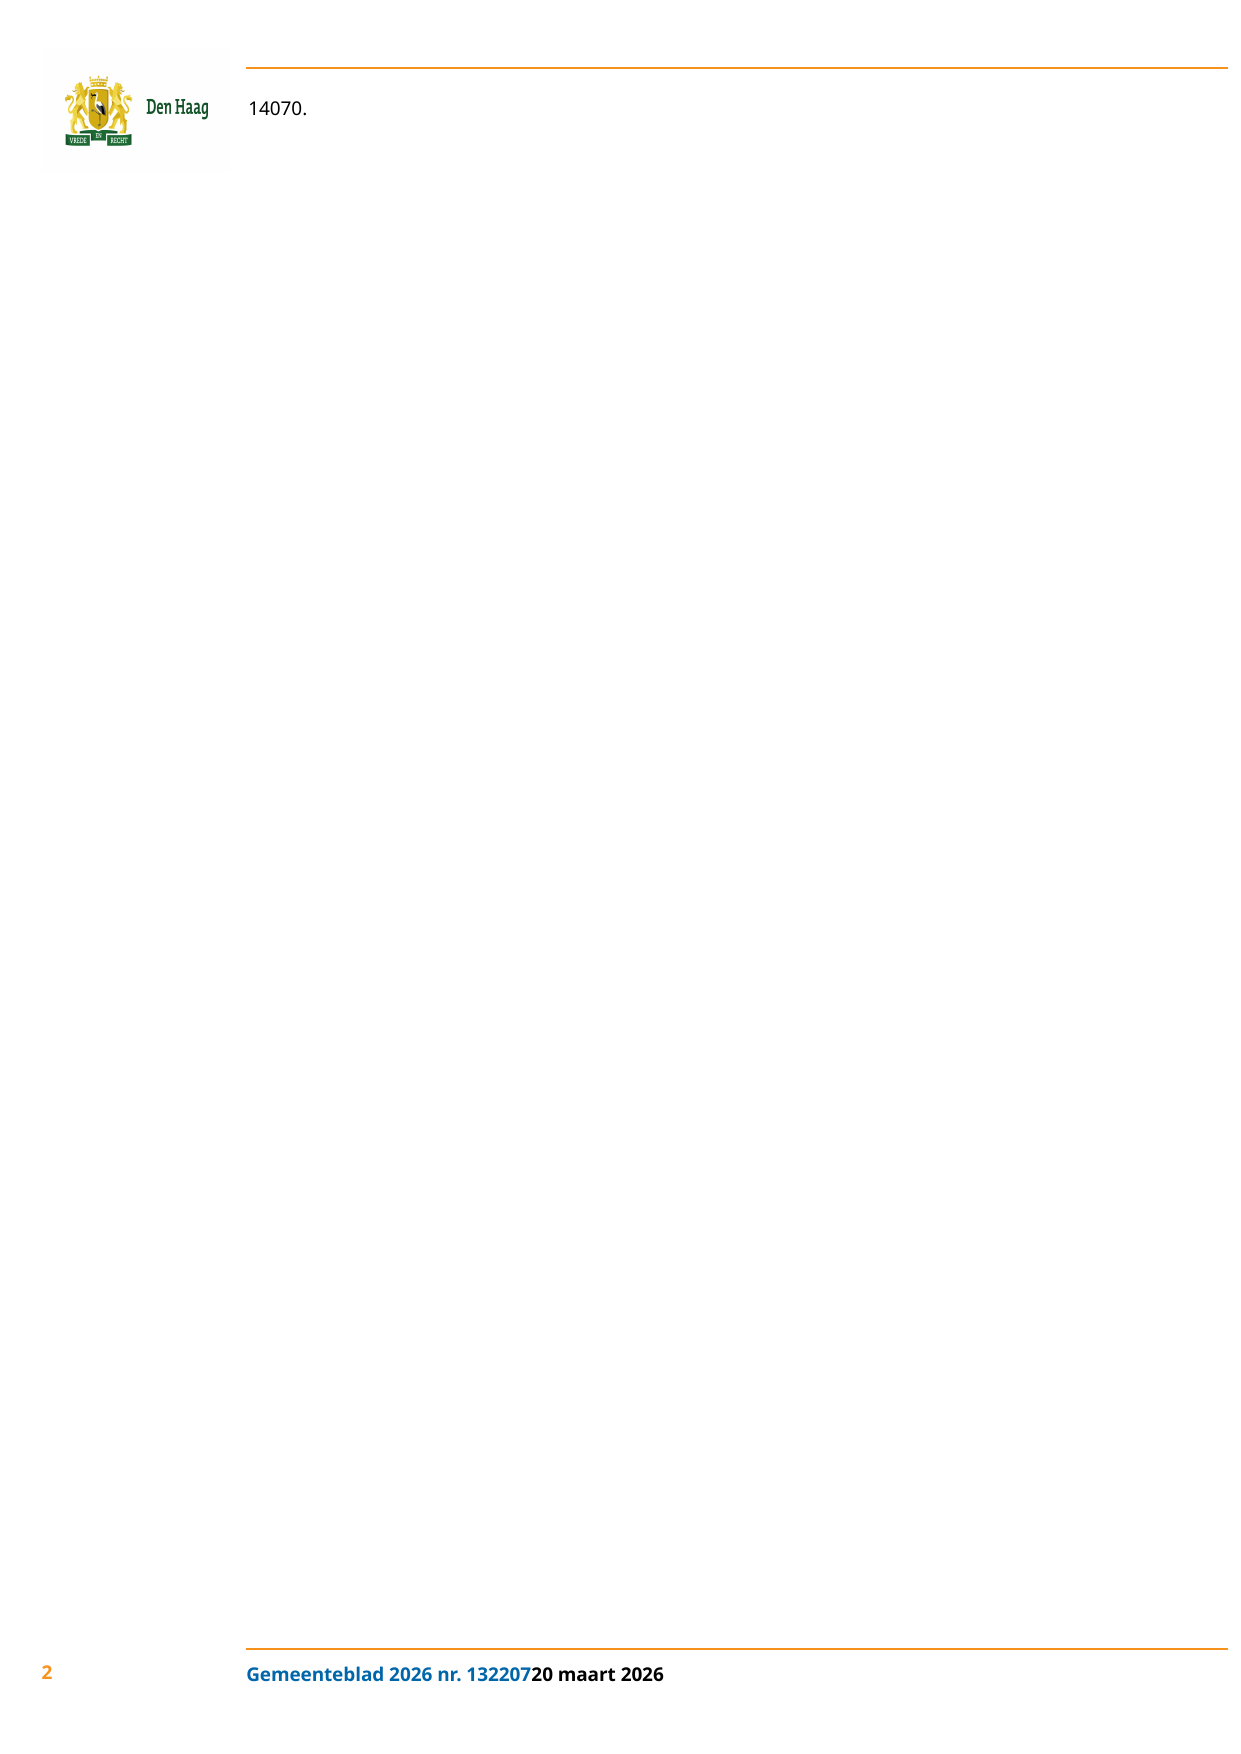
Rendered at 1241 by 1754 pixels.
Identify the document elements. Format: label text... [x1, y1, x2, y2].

picture [41, 47, 231, 172]
text 14070. [248, 95, 1152, 121]
